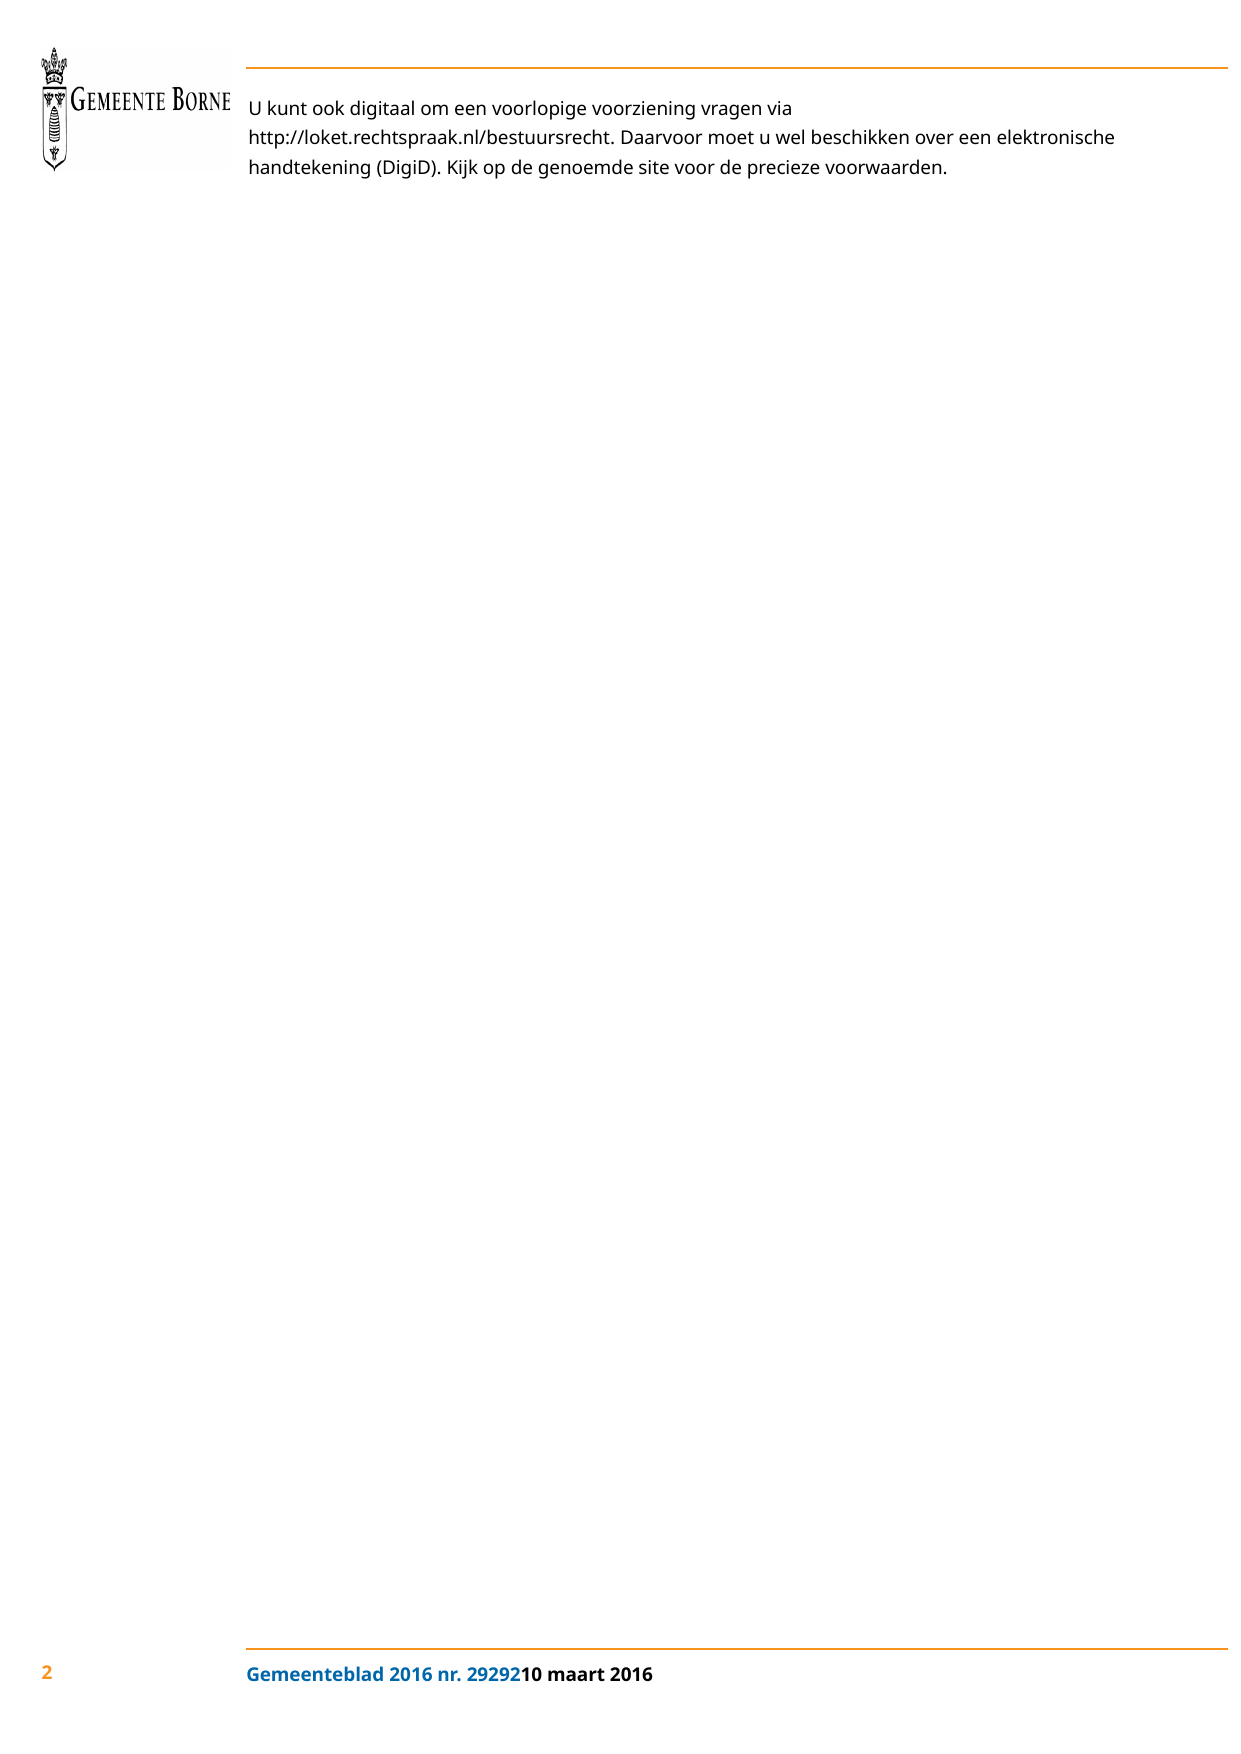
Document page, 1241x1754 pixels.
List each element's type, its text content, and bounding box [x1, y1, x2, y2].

text U kunt ook digitaal om een voorlopige voorziening vragen via http://loket.rechtspraak.nl/bestuursrecht. Daarvoor moet u wel beschikken over een elektronische handtekening (DigiD). Kijk op de genoemde site voor de precieze voorwaarden. [248, 95, 1152, 180]
picture [41, 47, 231, 172]
